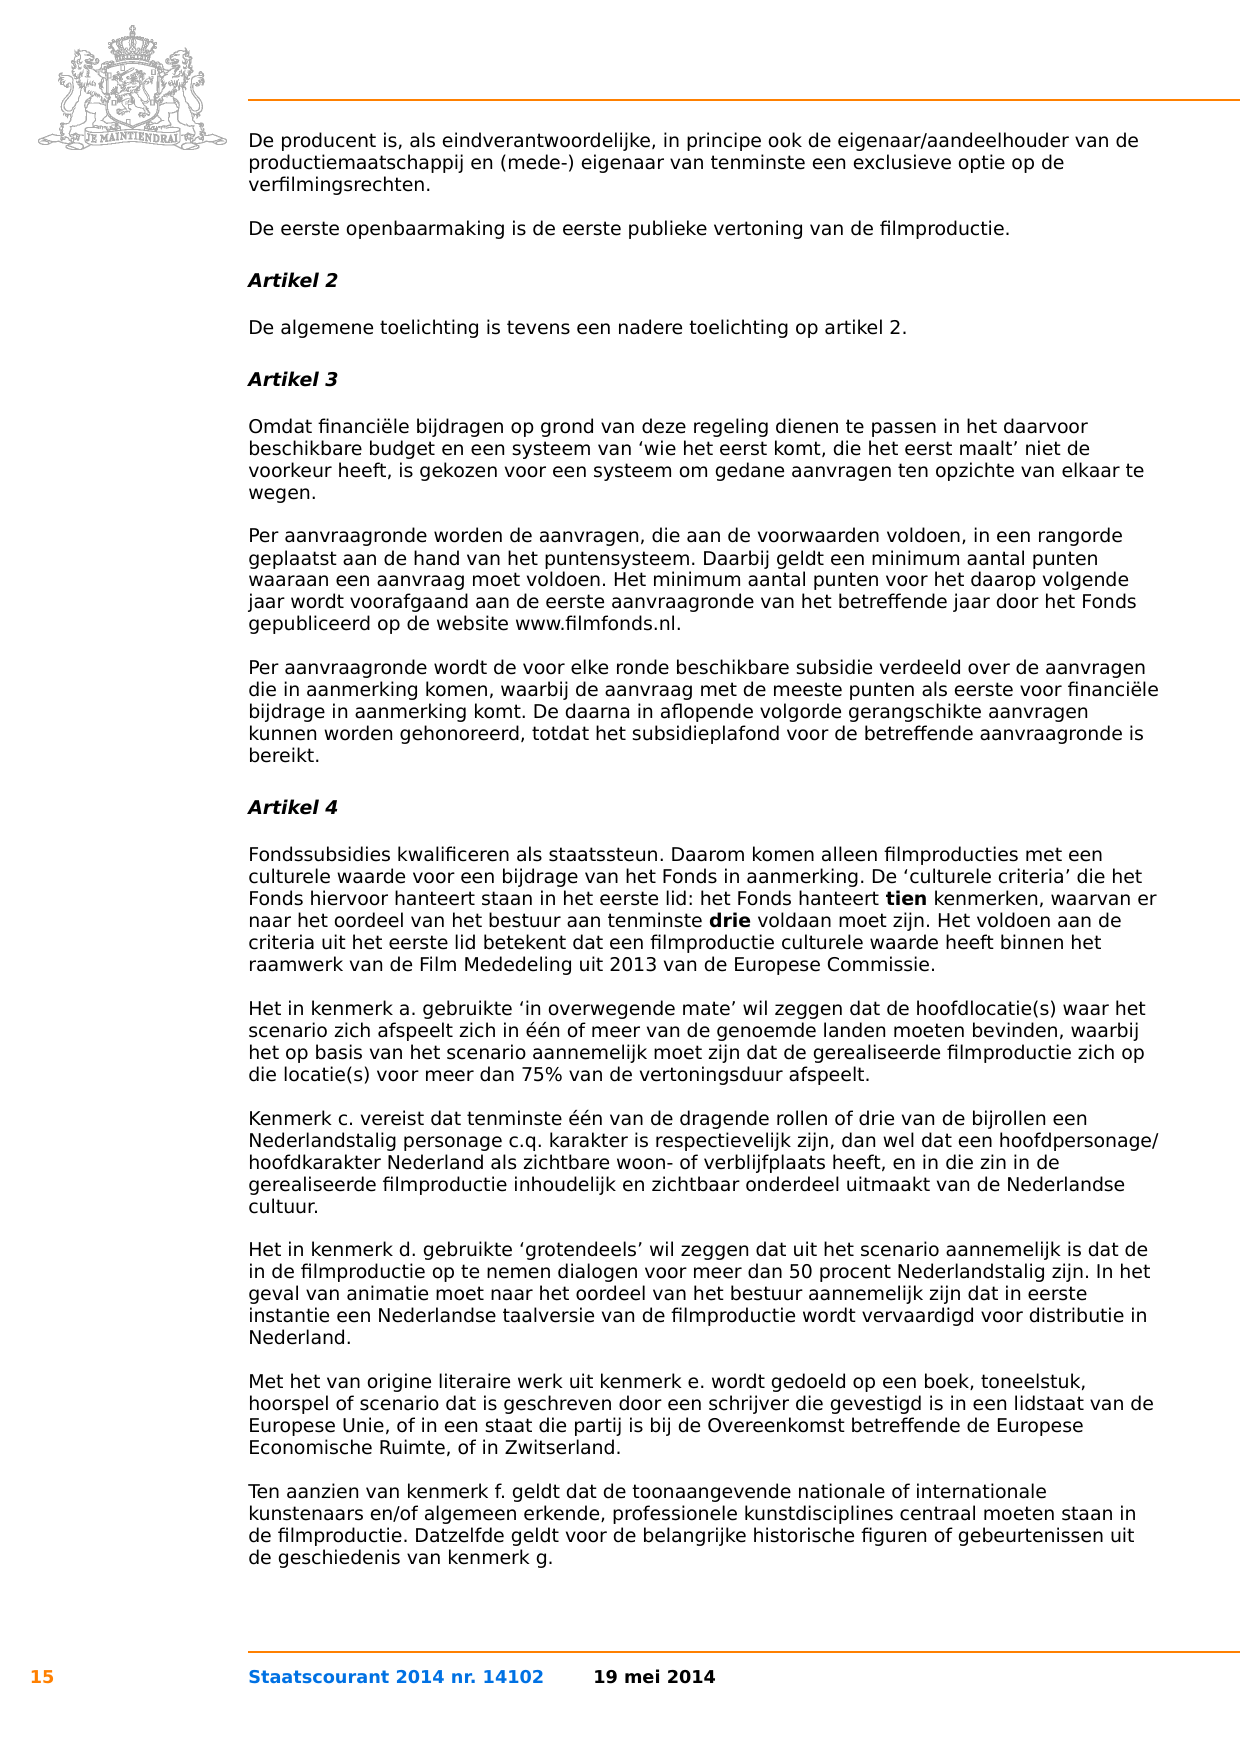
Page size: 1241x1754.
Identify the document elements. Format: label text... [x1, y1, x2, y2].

subtitle Artikel 4 [248, 797, 1163, 819]
subtitle Artikel 3 [248, 369, 1163, 391]
text Het in kenmerk d. gebruikte ‘grotendeels’ wil zeggen dat uit het scenario aannemelijk is dat de in de filmproductie op te nemen dialogen voor meer dan 50 procent Nederlandstalig zijn. In het geval van animatie moet naar het oordeel van het bestuur aannemelijk zijn dat in eerste instantie een Nederlandse taalversie van de filmproductie wordt vervaardigd voor distributie in Nederland. [248, 1239, 1163, 1349]
text De eerste openbaarmaking is de eerste publieke vertoning van de filmproductie. [248, 218, 1163, 240]
text Met het van origine literaire werk uit kenmerk e. wordt gedoeld op een boek, toneelstuk, hoorspel of scenario dat is geschreven door een schrijver die gevestigd is in een lidstaat van de Europese Unie, of in een staat die partij is bij de Overeenkomst betreffende de Europese Economische Ruimte, of in Zwitserland. [248, 1371, 1163, 1459]
text Het in kenmerk a. gebruikte ‘in overwegende mate’ wil zeggen dat de hoofdlocatie(s) waar het scenario zich afspeelt zich in één of meer van de genoemde landen moeten bevinden, waarbij het op basis van het scenario aannemelijk moet zijn dat de gerealiseerde filmproductie zich op die locatie(s) voor meer dan 75% van de vertoningsduur afspeelt. [248, 998, 1163, 1086]
text Per aanvraagronde wordt de voor elke ronde beschikbare subsidie verdeeld over de aanvragen die in aanmerking komen, waarbij de aanvraag met de meeste punten als eerste voor financiële bijdrage in aanmerking komt. De daarna in aflopende volgorde gerangschikte aanvragen kunnen worden gehonoreerd, totdat het subsidieplafond voor de betreffende aanvraagronde is bereikt. [248, 657, 1163, 767]
text Kenmerk c. vereist dat tenminste één van de dragende rollen of drie van de bijrollen een Nederlandstalig personage c.q. karakter is respectievelijk zijn, dan wel dat een hoofdpersonage/ hoofdkarakter Nederland als zichtbare woon- of verblijfplaats heeft, en in die zin in de gerealiseerde filmproductie inhoudelijk en zichtbaar onderdeel uitmaakt van de Nederlandse cultuur. [248, 1108, 1163, 1217]
text Ten aanzien van kenmerk f. geldt dat de toonaangevende nationale of internationale kunstenaars en/of algemeen erkende, professionele kunstdisciplines centraal moeten staan in de filmproductie. Datzelfde geldt voor de belangrijke historische figuren of gebeurtenissen uit de geschiedenis van kenmerk g. [248, 1481, 1163, 1569]
subtitle Artikel 2 [248, 270, 1163, 292]
text Fondssubsidies kwalificeren als staatssteun. Daarom komen alleen filmproducties met een culturele waarde voor een bijdrage van het Fonds in aanmerking. De ‘culturele criteria’ die het Fonds hiervoor hanteert staan in het eerste lid: het Fonds hanteert tien kenmerken, waarvan er naar het oordeel van het bestuur aan tenminste drie voldaan moet zijn. Het voldoen aan de criteria uit het eerste lid betekent dat een filmproductie culturele waarde heeft binnen het raamwerk van de Film Mededeling uit 2013 van de Europese Commissie. [248, 844, 1163, 976]
text Omdat financiële bijdragen op grond van deze regeling dienen te passen in het daarvoor beschikbare budget en een systeem van ‘wie het eerst komt, die het eerst maalt’ niet de voorkeur heeft, is gekozen voor een systeem om gedane aanvragen ten opzichte van elkaar te wegen. [248, 416, 1163, 503]
text Per aanvraagronde worden de aanvragen, die aan de voorwaarden voldoen, in een rangorde geplaatst aan de hand van het puntensysteem. Daarbij geldt een minimum aantal punten waaraan een aanvraag moet voldoen. Het minimum aantal punten voor het daarop volgende jaar wordt voorafgaand aan de eerste aanvraagronde van het betreffende jaar door het Fonds gepubliceerd op de website www.filmfonds.nl. [248, 525, 1163, 635]
picture [38, 25, 227, 150]
text De algemene toelichting is tevens een nadere toelichting op artikel 2. [248, 317, 1163, 339]
text De producent is, als eindverantwoordelijke, in principe ook de eigenaar/aandeelhouder van de productiemaatschappij en (mede-) eigenaar van tenminste een exclusieve optie op de verfilmingsrechten. [248, 130, 1163, 196]
